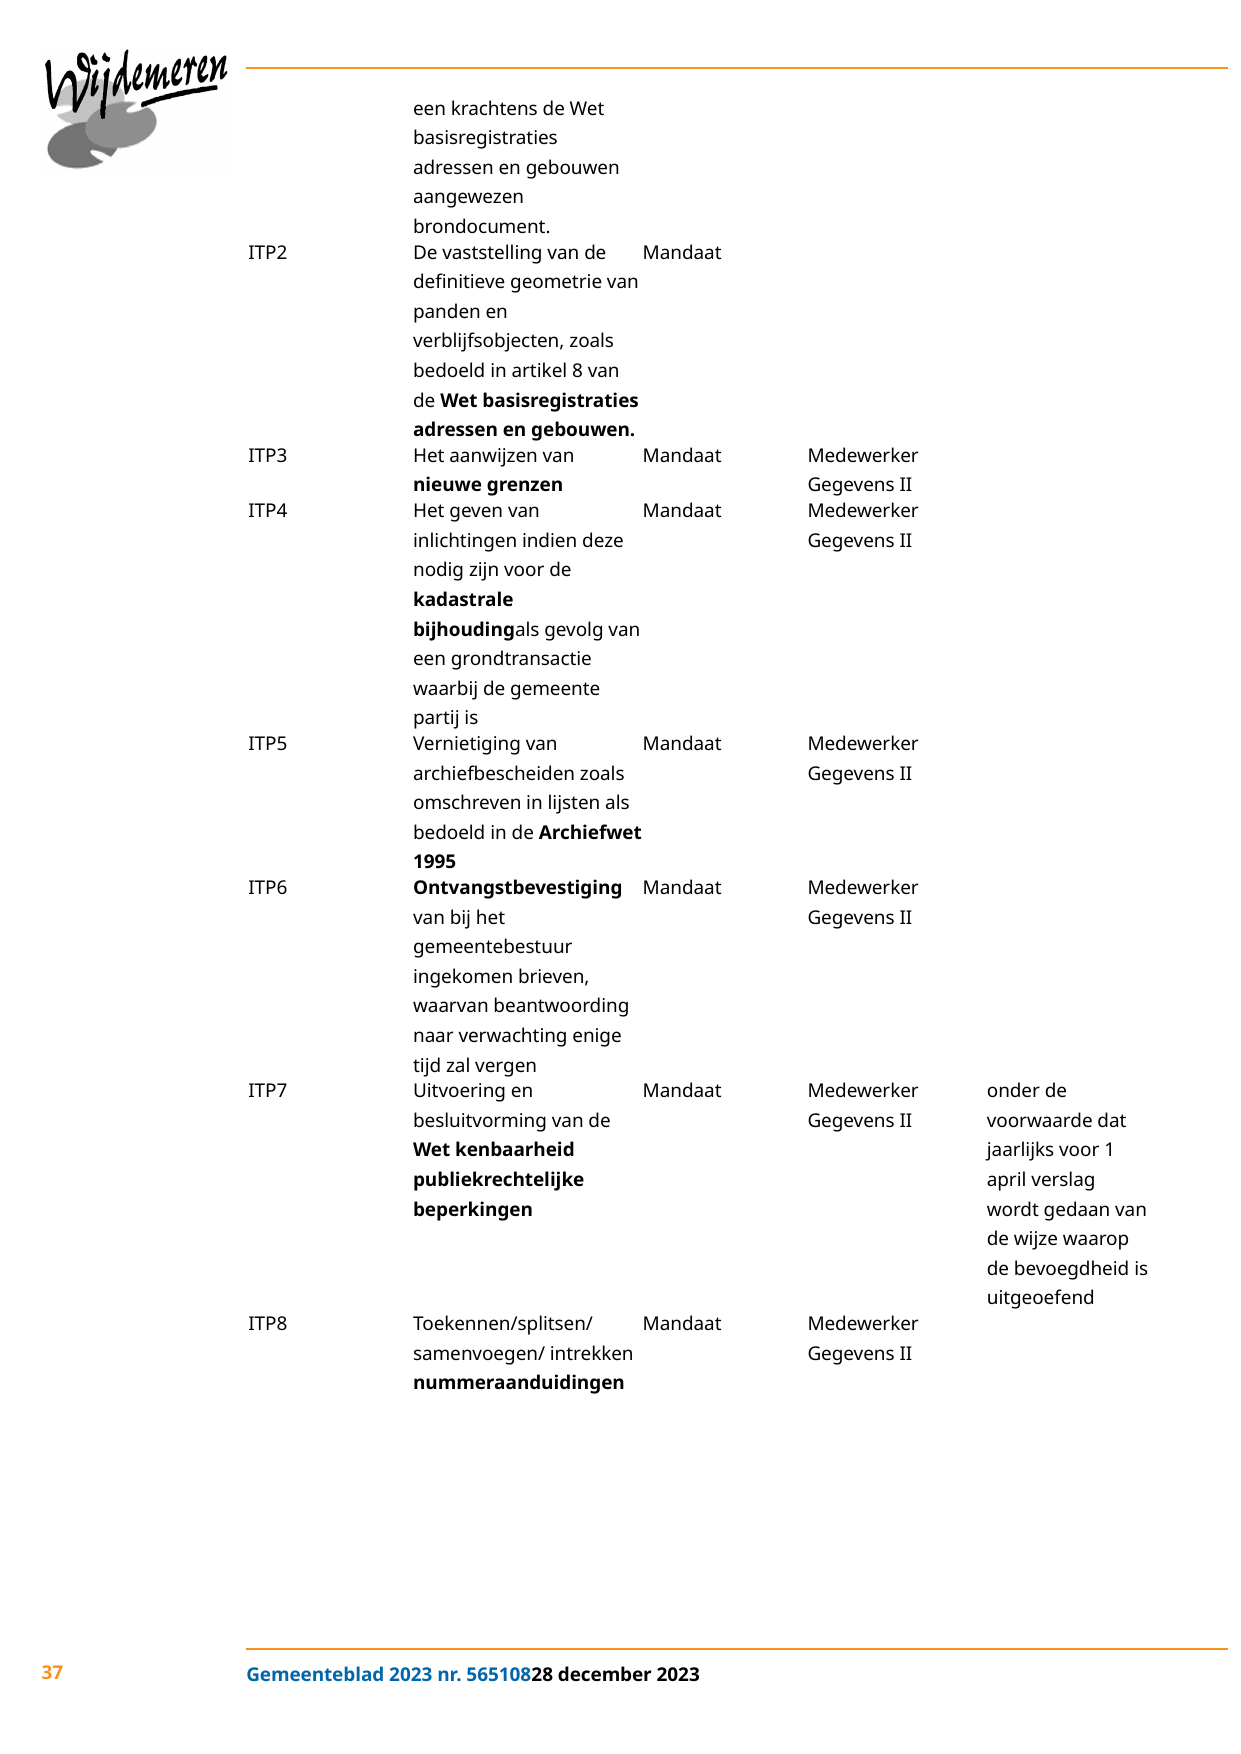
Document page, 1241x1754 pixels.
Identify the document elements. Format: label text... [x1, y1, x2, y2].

table_cell [987, 730, 1152, 874]
table_cell Het aanwijzen van nieuwe grenzen [413, 442, 642, 497]
table_cell [807, 95, 987, 239]
table_cell een krachtens de Wet basisregistraties adressen en gebouwen aangewezen brondocument. [413, 95, 642, 239]
table_cell Toekennen/splitsen/ samenvoegen/ intrekken nummeraanduidingen [413, 1310, 642, 1395]
table_cell onder de voorwaarde dat jaarlijks voor 1 april verslag wordt gedaan van de wijze waarop de bevoegdheid is uitgeoefend [987, 1078, 1152, 1310]
table_cell Medewerker Gegevens II [807, 498, 987, 730]
table_cell Mandaat [643, 442, 807, 497]
table_cell Uitvoering en besluitvorming van de Wet kenbaarheid publiekrechtelijke beperkingen [413, 1078, 642, 1310]
table_cell Medewerker Gegevens II [807, 1078, 987, 1310]
table_cell [987, 442, 1152, 497]
table_cell [987, 874, 1152, 1077]
table_cell Mandaat [643, 1078, 807, 1310]
table_cell De vaststelling van de definitieve geometrie van panden en verblijfsobjecten, zoals bedoeld in artikel 8 van de Wet basisregistraties adressen en gebouwen. [413, 239, 642, 442]
table_cell [807, 239, 987, 442]
table_cell ITP7 [248, 1078, 413, 1310]
table_cell ITP3 [248, 442, 413, 497]
table_cell Medewerker Gegevens II [807, 730, 987, 874]
table_cell ITP8 [248, 1310, 413, 1395]
table_cell [643, 95, 807, 239]
table_cell Medewerker Gegevens II [807, 1310, 987, 1395]
table_cell [248, 95, 413, 239]
table_cell Mandaat [643, 239, 807, 442]
picture [41, 47, 231, 172]
table_cell [987, 95, 1152, 239]
table_cell ITP5 [248, 730, 413, 874]
table_cell Mandaat [643, 874, 807, 1077]
table_cell Mandaat [643, 498, 807, 730]
table_cell Mandaat [643, 730, 807, 874]
table_cell ITP4 [248, 498, 413, 730]
table_cell ITP2 [248, 239, 413, 442]
table_cell ITP6 [248, 874, 413, 1077]
table_cell Medewerker Gegevens II [807, 442, 987, 497]
table_cell Ontvangstbevestiging van bij het gemeentebestuur ingekomen brieven, waarvan beantwoording naar verwachting enige tijd zal vergen [413, 874, 642, 1077]
table_cell [987, 498, 1152, 730]
table_cell Mandaat [643, 1310, 807, 1395]
table_cell Het geven van inlichtingen indien deze nodig zijn voor de kadastrale bijhoudingals gevolg van een grondtransactie waarbij de gemeente partij is [413, 498, 642, 730]
table_cell [987, 1310, 1152, 1395]
table_cell Vernietiging van archiefbescheiden zoals omschreven in lijsten als bedoeld in de Archiefwet 1995 [413, 730, 642, 874]
table_cell Medewerker Gegevens II [807, 874, 987, 1077]
table_cell [987, 239, 1152, 442]
